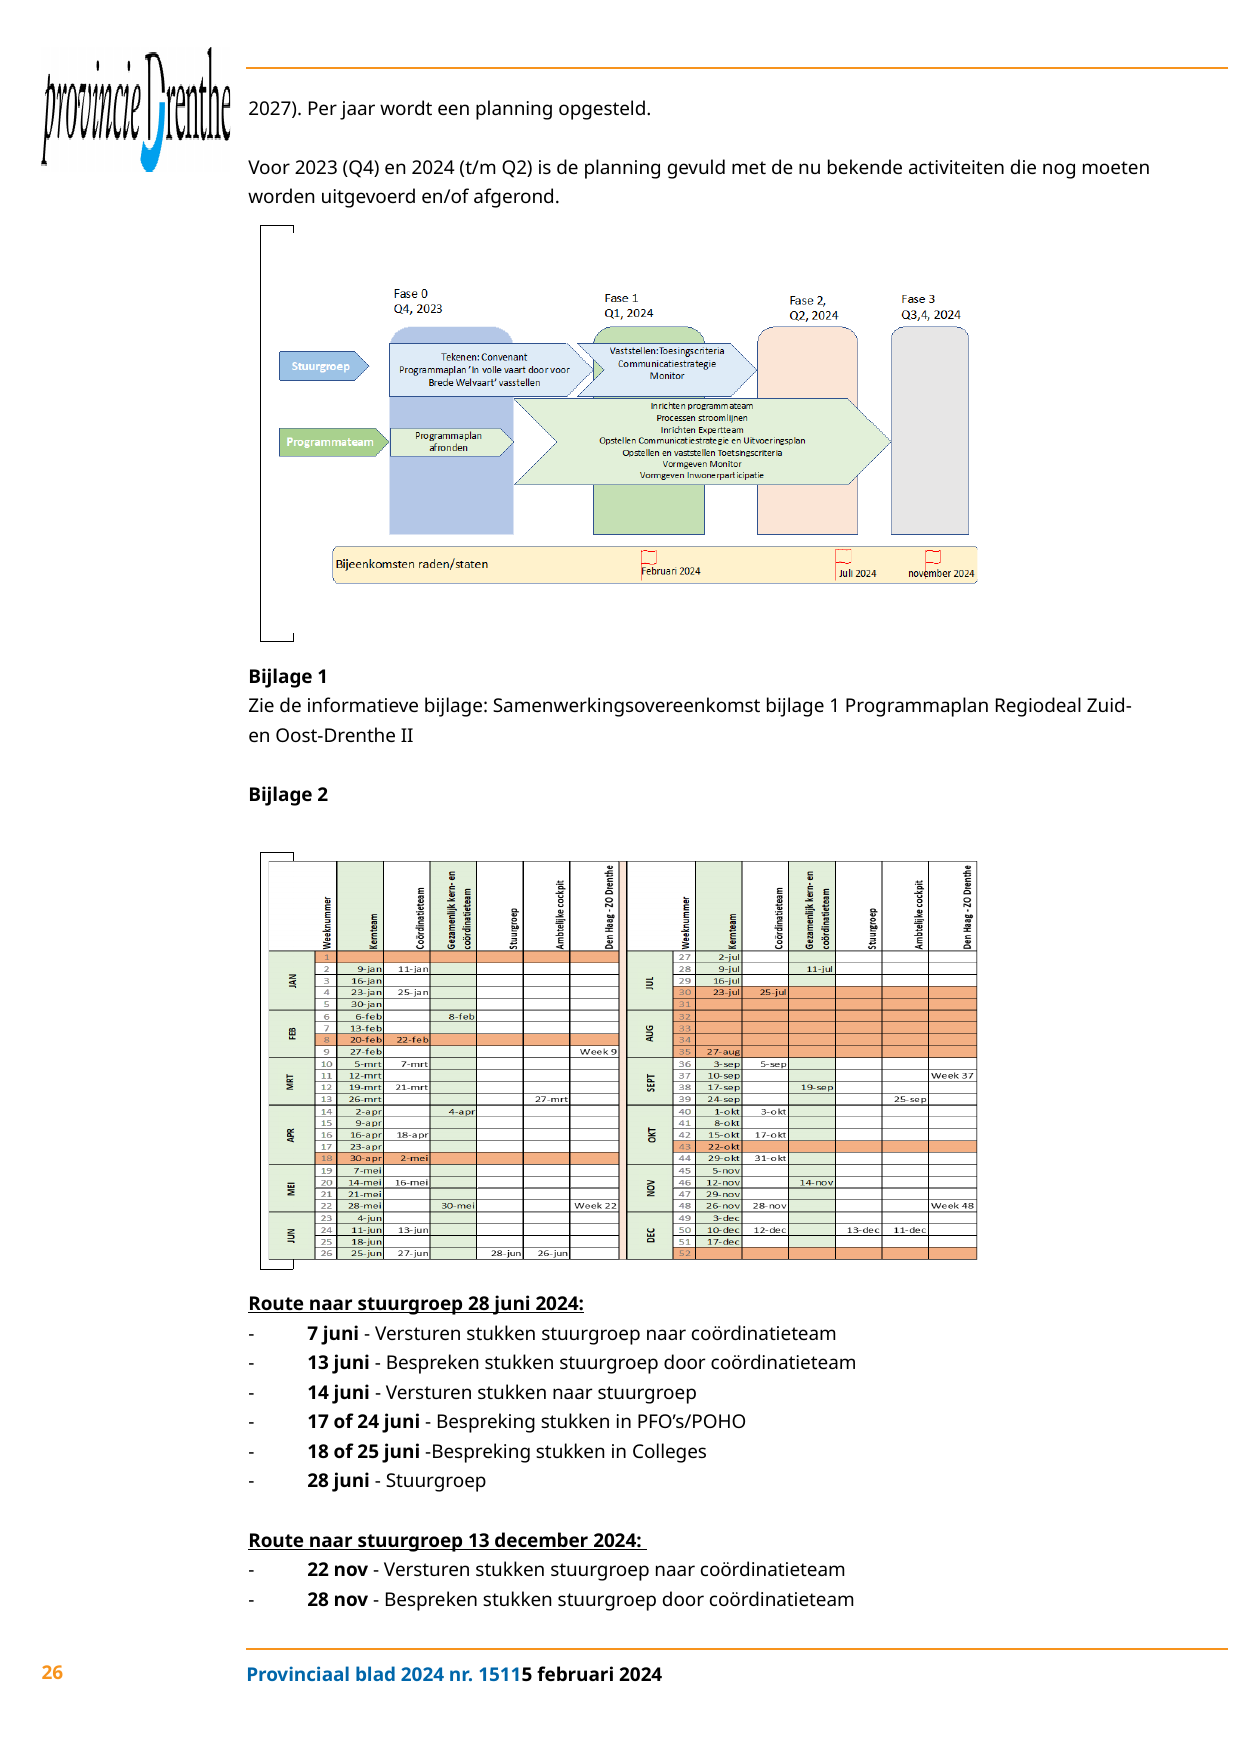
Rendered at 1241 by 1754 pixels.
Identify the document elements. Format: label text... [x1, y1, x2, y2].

list 18 of 25 juni -Bespreking stukken in Colleges [248, 1438, 1152, 1464]
picture [268, 861, 978, 1260]
text Bijlage 1 [248, 663, 1152, 689]
text Route naar stuurgroep 28 juni 2024: [248, 1290, 1152, 1316]
list 7 juni - Versturen stukken stuurgroep naar coördinatieteam [248, 1320, 1152, 1346]
picture [41, 47, 231, 172]
text Voor 2023 (Q4) en 2024 (t/m Q2) is de planning gevuld met de nu bekende activiteiten die nog moeten worden uitgevoerd en/of afgerond. [248, 154, 1152, 209]
text Bijlage 2 [248, 781, 1152, 807]
text Zie de informatieve bijlage: Samenwerkingsovereenkomst bijlage 1 Programmaplan Regiodeal Zuid- en Oost-Drenthe II [248, 692, 1152, 748]
text 2027). Per jaar wordt een planning opgesteld. [248, 95, 1152, 121]
list 14 juni - Versturen stukken naar stuurgroep [248, 1379, 1152, 1405]
list 17 of 24 juni - Bespreking stukken in PFO’s/POHO [248, 1408, 1152, 1434]
picture [268, 233, 978, 633]
list 13 juni - Bespreken stukken stuurgroep door coördinatieteam [248, 1349, 1152, 1375]
list 28 nov - Bespreken stukken stuurgroep door coördinatieteam [248, 1586, 1152, 1612]
list 22 nov - Versturen stukken stuurgroep naar coördinatieteam [248, 1556, 1152, 1582]
text Route naar stuurgroep 13 december 2024: [248, 1527, 1152, 1553]
list 28 juni - Stuurgroep [248, 1468, 1152, 1493]
